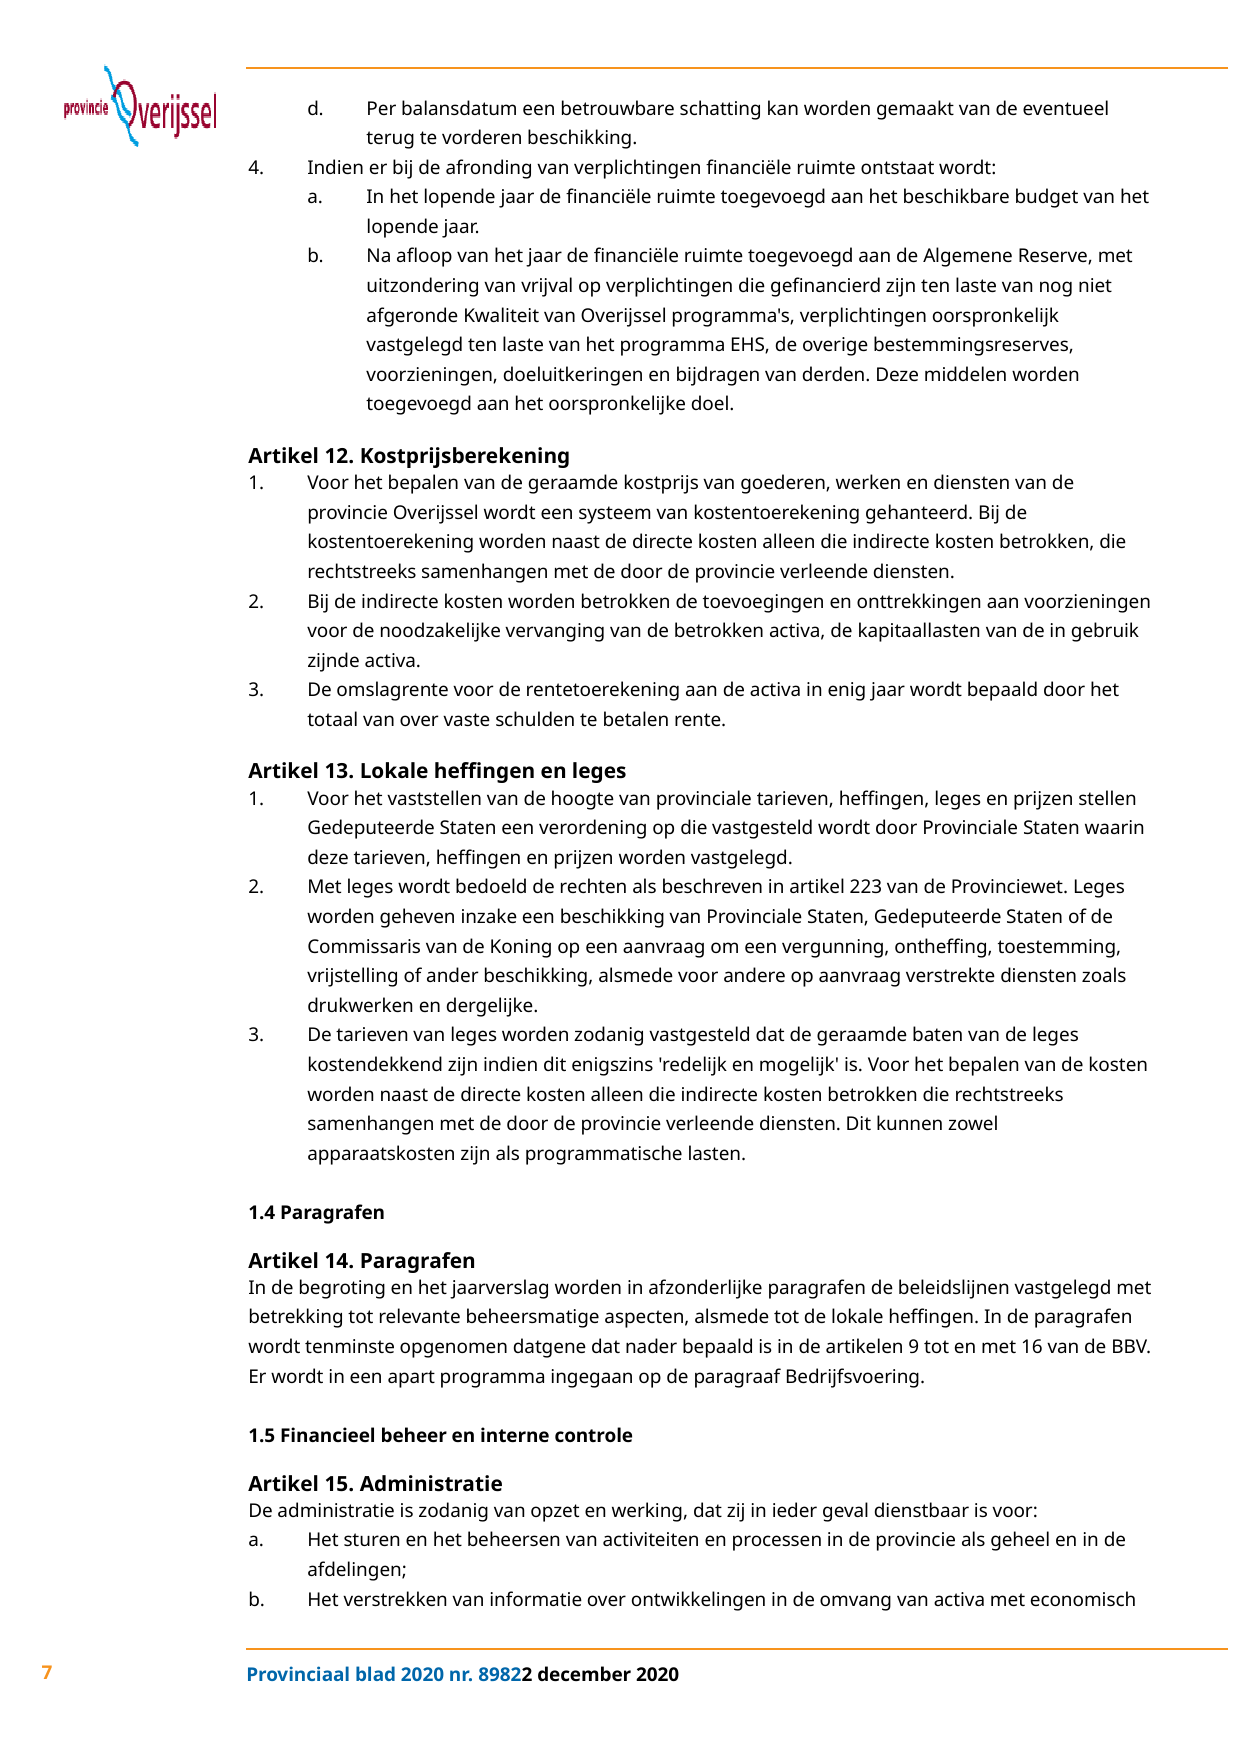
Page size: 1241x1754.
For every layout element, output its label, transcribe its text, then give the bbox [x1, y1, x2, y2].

list Per balansdatum een betrouwbare schatting kan worden gemaakt van de eventueel terug te vorderen beschikking. [307, 95, 1152, 150]
list Voor het bepalen van de geraamde kostprijs van goederen, werken en diensten van de provincie Overijssel wordt een systeem van kostentoerekening gehanteerd. Bij de kostentoerekening worden naast de directe kosten alleen die indirecte kosten betrokken, die rechtstreeks samenhangen met de door de provincie verleende diensten. [248, 469, 1152, 584]
list Het sturen en het beheersen van activiteiten en processen in de provincie als geheel en in de afdelingen; [248, 1527, 1152, 1582]
text 1.5 Financieel beheer en interne controle [248, 1422, 1152, 1448]
list Na afloop van het jaar de financiële ruimte toegevoegd aan de Algemene Reserve, met uitzondering van vrijval op verplichtingen die gefinancierd zijn ten laste van nog niet afgeronde Kwaliteit van Overijssel programma's, verplichtingen oorspronkelijk vastgelegd ten laste van het programma EHS, de overige bestemmingsreserves, voorzieningen, doeluitkeringen en bijdragen van derden. Deze middelen worden toegevoegd aan het oorspronkelijke doel. [307, 243, 1152, 416]
list Het verstrekken van informatie over ontwikkelingen in de omvang van activa met economisch [248, 1586, 1152, 1612]
list De tarieven van leges worden zodanig vastgesteld dat de geraamde baten van de leges kostendekkend zijn indien dit enigszins 'redelijk en mogelijk' is. Voor het bepalen van de kosten worden naast de directe kosten alleen die indirecte kosten betrokken die rechtstreeks samenhangen met de door de provincie verleende diensten. Dit kunnen zowel apparaatskosten zijn als programmatische lasten. [248, 1022, 1152, 1166]
picture [41, 47, 231, 172]
text De administratie is zodanig van opzet en werking, dat zij in ieder geval dienstbaar is voor: [248, 1497, 1152, 1523]
text Artikel 14. Paragrafen [248, 1246, 1152, 1274]
list De omslagrente voor de rentetoerekening aan de activa in enig jaar wordt bepaald door het totaal van over vaste schulden te betalen rente. [248, 677, 1152, 732]
text In de begroting en het jaarverslag worden in afzonderlijke paragrafen de beleidslijnen vastgelegd met betrekking tot relevante beheersmatige aspecten, alsmede tot de lokale heffingen. In de paragrafen wordt tenminste opgenomen datgene dat nader bepaald is in de artikelen 9 tot en met 16 van de BBV. Er wordt in een apart programma ingegaan op de paragraaf Bedrijfsvoering. [248, 1274, 1152, 1389]
text Artikel 13. Lokale heffingen en leges [248, 757, 1152, 785]
list Voor het vaststellen van de hoogte van provinciale tarieven, heffingen, leges en prijzen stellen Gedeputeerde Staten een verordening op die vastgesteld wordt door Provinciale Staten waarin deze tarieven, heffingen en prijzen worden vastgelegd. [248, 785, 1152, 870]
list Indien er bij de afronding van verplichtingen financiële ruimte ontstaat wordt: [248, 154, 1152, 180]
text 1.4 Paragrafen [248, 1199, 1152, 1225]
text Artikel 15. Administratie [248, 1469, 1152, 1497]
list In het lopende jaar de financiële ruimte toegevoegd aan het beschikbare budget van het lopende jaar. [307, 183, 1152, 239]
list Met leges wordt bedoeld de rechten als beschreven in artikel 223 van de Provinciewet. Leges worden geheven inzake een beschikking van Provinciale Staten, Gedeputeerde Staten of de Commissaris van de Koning op een aanvraag om een vergunning, ontheffing, toestemming, vrijstelling of ander beschikking, alsmede voor andere op aanvraag verstrekte diensten zoals drukwerken en dergelijke. [248, 874, 1152, 1018]
text Artikel 12. Kostprijsberekening [248, 441, 1152, 469]
list Bij de indirecte kosten worden betrokken de toevoegingen en onttrekkingen aan voorzieningen voor de noodzakelijke vervanging van de betrokken activa, de kapitaallasten van de in gebruik zijnde activa. [248, 588, 1152, 673]
